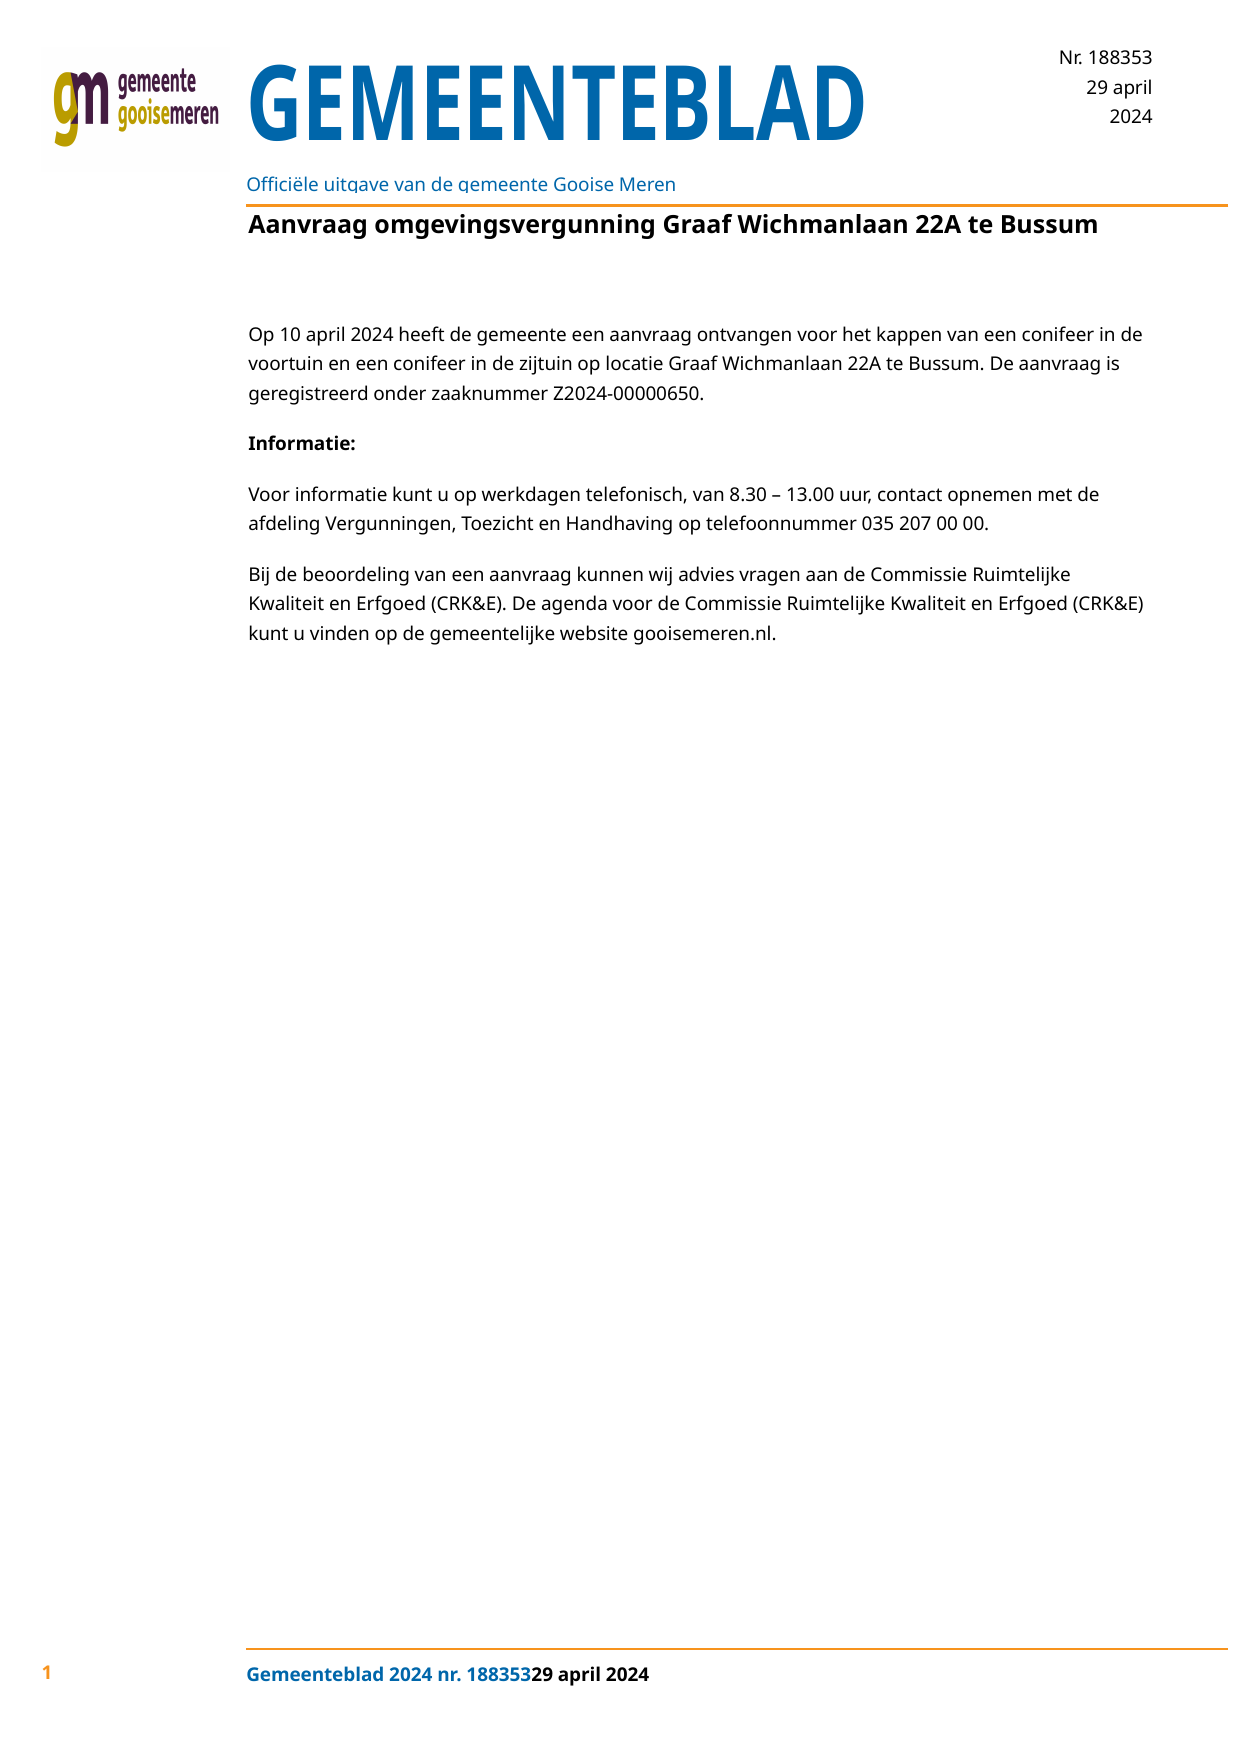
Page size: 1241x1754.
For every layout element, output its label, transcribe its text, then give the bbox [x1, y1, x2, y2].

text Voor informatie kunt u op werkdagen telefonisch, van 8.30 – 13.00 uur, contact opnemen met de afdeling Vergunningen, Toezicht en Handhaving op telefoonnummer 035 207 00 00. [248, 481, 1152, 536]
text Op 10 april 2024 heeft de gemeente een aanvraag ontvangen voor het kappen van een conifeer in de voortuin en een conifeer in de zijtuin op locatie Graaf Wichmanlaan 22A te Bussum. De aanvraag is geregistreerd onder zaaknummer Z2024-00000650. [248, 321, 1152, 406]
text Informatie: [248, 430, 1152, 456]
text Aanvraag omgevingsvergunning Graaf Wichmanlaan 22A te Bussum [248, 207, 1152, 241]
picture [41, 47, 231, 172]
text Bij de beoordeling van een aanvraag kunnen wij advies vragen aan de Commissie Ruimtelijke Kwaliteit en Erfgoed (CRK&E). De agenda voor de Commissie Ruimtelijke Kwaliteit en Erfgoed (CRK&E) kunt u vinden op de gemeentelijke website gooisemeren.nl. [248, 561, 1152, 646]
